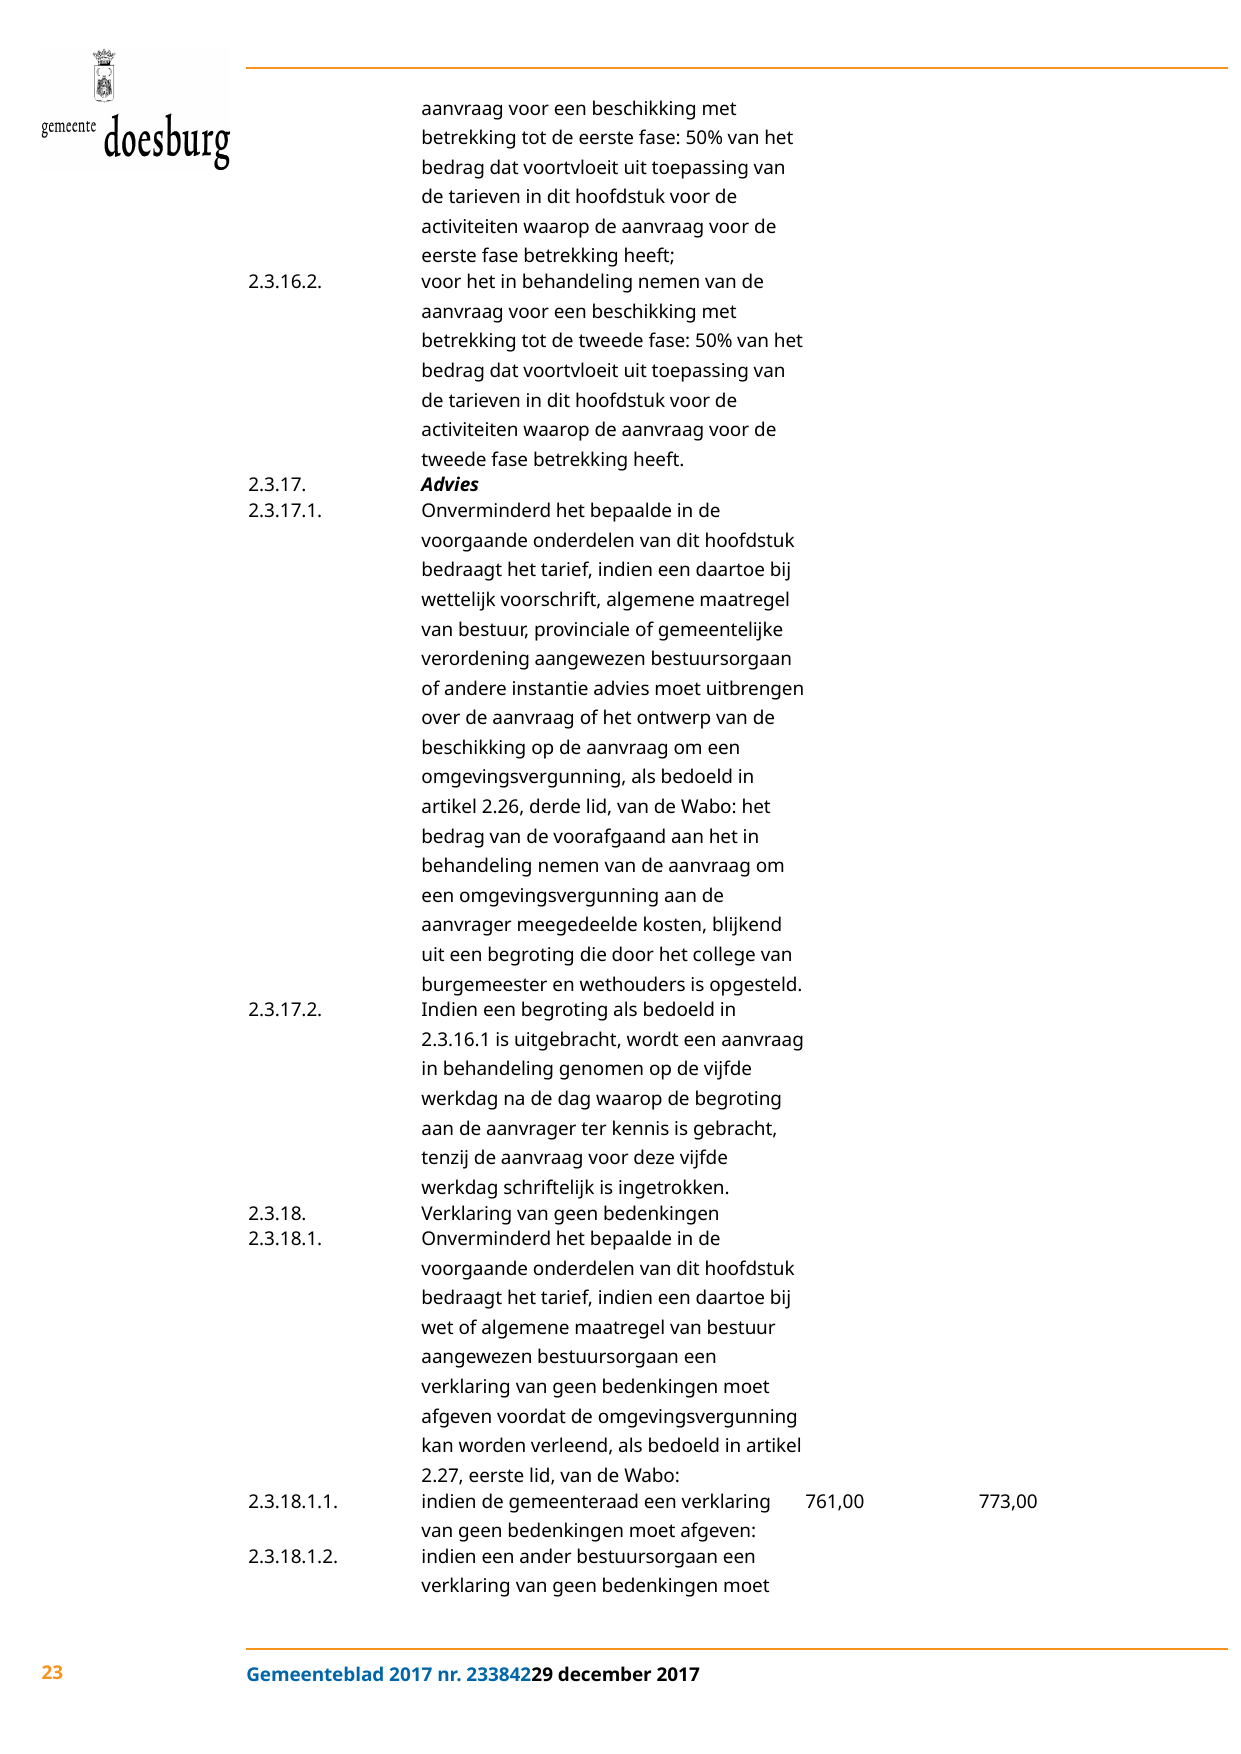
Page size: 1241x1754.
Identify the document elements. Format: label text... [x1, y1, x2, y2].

table_cell [979, 996, 1152, 1200]
table_cell [805, 996, 978, 1200]
table_cell 773,00 [979, 1488, 1152, 1543]
table_cell [805, 269, 978, 472]
table_cell Verklaring van geen bedenkingen [421, 1200, 805, 1225]
table_cell [805, 472, 978, 497]
table_cell [805, 1543, 978, 1598]
table_cell aanvraag voor een beschikking met betrekking tot de eerste fase: 50% van het bedrag dat voortvloeit uit toepassing van de tarieven in dit hoofdstuk voor de activiteiten waarop de aanvraag voor de eerste fase betrekking heeft; [421, 95, 805, 268]
table_cell 2.3.17.2. [248, 996, 421, 1200]
table_cell [805, 498, 978, 996]
table_cell voor het in behandeling nemen van de aanvraag voor een beschikking met betrekking tot de tweede fase: 50% van het bedrag dat voortvloeit uit toepassing van de tarieven in dit hoofdstuk voor de activiteiten waarop de aanvraag voor de tweede fase betrekking heeft. [421, 269, 805, 472]
table_cell [805, 95, 978, 268]
table_cell 761,00 [805, 1488, 978, 1543]
table_cell [248, 95, 421, 268]
table_cell [979, 269, 1152, 472]
table_cell 2.3.17. [248, 472, 421, 497]
table_cell 2.3.18.1.2. [248, 1543, 421, 1598]
table_cell Indien een begroting als bedoeld in 2.3.16.1 is uitgebracht, wordt een aanvraag in behandeling genomen op de vijfde werkdag na de dag waarop de begroting aan de aanvrager ter kennis is gebracht, tenzij de aanvraag voor deze vijfde werkdag schriftelijk is ingetrokken. [421, 996, 805, 1200]
table_cell indien een ander bestuursorgaan een verklaring van geen bedenkingen moet [421, 1543, 805, 1598]
table_cell [979, 472, 1152, 497]
table_cell 2.3.16.2. [248, 269, 421, 472]
picture [41, 47, 231, 172]
table_cell Advies [421, 472, 805, 497]
table_cell Onverminderd het bepaalde in de voorgaande onderdelen van dit hoofdstuk bedraagt het tarief, indien een daartoe bij wettelijk voorschrift, algemene maatregel van bestuur, provinciale of gemeentelijke verordening aangewezen bestuursorgaan of andere instantie advies moet uitbrengen over de aanvraag of het ontwerp van de beschikking op de aanvraag om een omgevingsvergunning, als bedoeld in artikel 2.26, derde lid, van de Wabo: het bedrag van de voorafgaand aan het in behandeling nemen van de aanvraag om een omgevingsvergunning aan de aanvrager meegedeelde kosten, blijkend uit een begroting die door het college van burgemeester en wethouders is opgesteld. [421, 498, 805, 996]
table_cell [805, 1200, 978, 1225]
table_cell Onverminderd het bepaalde in de voorgaande onderdelen van dit hoofdstuk bedraagt het tarief, indien een daartoe bij wet of algemene maatregel van bestuur aangewezen bestuursorgaan een verklaring van geen bedenkingen moet afgeven voordat de omgevingsvergunning kan worden verleend, als bedoeld in artikel 2.27, eerste lid, van de Wabo: [421, 1225, 805, 1488]
table_cell [979, 1543, 1152, 1598]
table_cell [979, 498, 1152, 996]
table_cell [805, 1225, 978, 1488]
table_cell [979, 1225, 1152, 1488]
table_cell 2.3.18.1.1. [248, 1488, 421, 1543]
table_cell [979, 1200, 1152, 1225]
table_cell 2.3.18.1. [248, 1225, 421, 1488]
table_cell 2.3.18. [248, 1200, 421, 1225]
table_cell indien de gemeenteraad een verklaring van geen bedenkingen moet afgeven: [421, 1488, 805, 1543]
table_cell 2.3.17.1. [248, 498, 421, 996]
table_cell [979, 95, 1152, 268]
